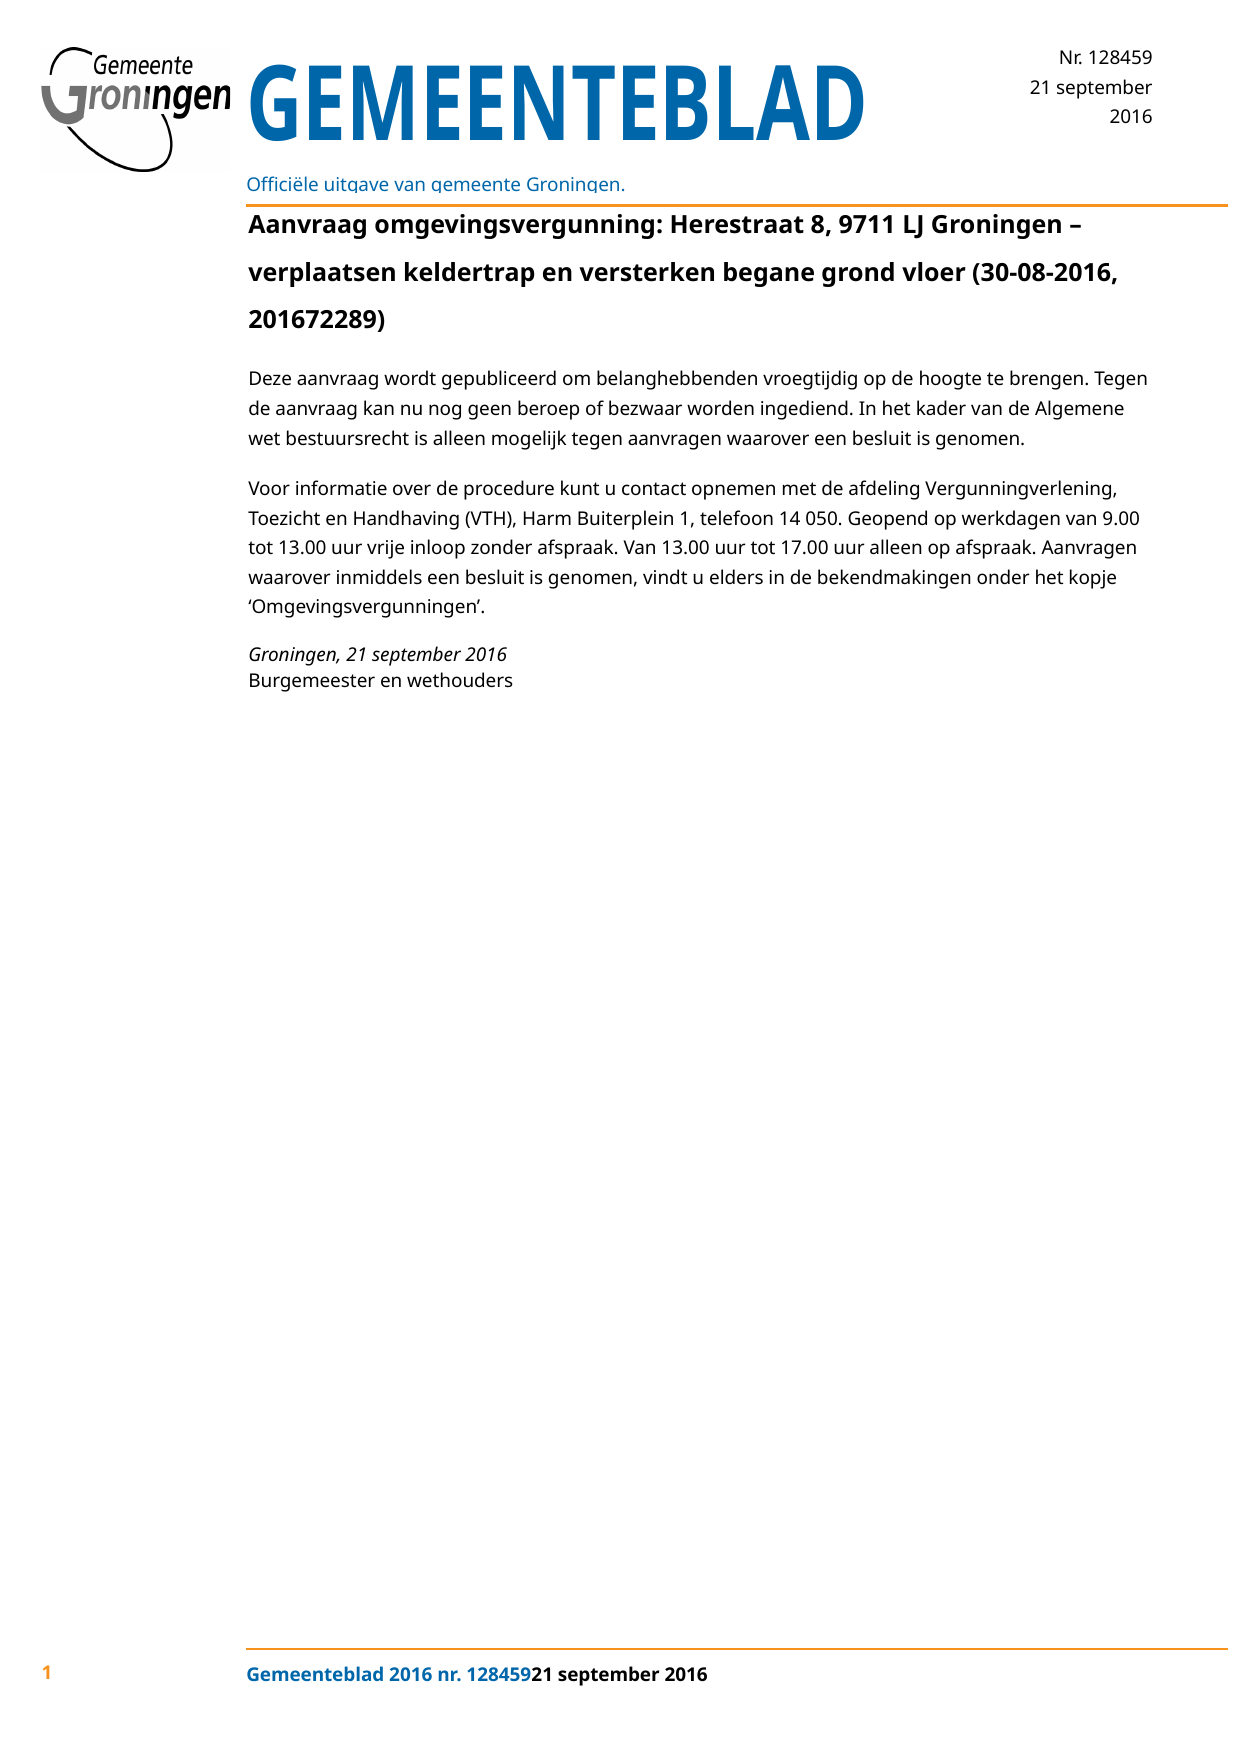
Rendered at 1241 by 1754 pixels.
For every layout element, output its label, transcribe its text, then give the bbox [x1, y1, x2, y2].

text Deze aanvraag wordt gepubliceerd om belanghebbenden vroegtijdig op de hoogte te brengen. Tegen de aanvraag kan nu nog geen beroep of bezwaar worden ingediend. In het kader van de Algemene wet bestuursrecht is alleen mogelijk tegen aanvragen waarover een besluit is genomen. [248, 366, 1152, 450]
text Voor informatie over de procedure kunt u contact opnemen met de afdeling Vergunningverlening, Toezicht en Handhaving (VTH), Harm Buiterplein 1, telefoon 14 050. Geopend op werkdagen van 9.00 tot 13.00 uur vrije inloop zonder afspraak. Van 13.00 uur tot 17.00 uur alleen op afspraak. Aanvragen waarover inmiddels een besluit is genomen, vindt u elders in de bekendmakingen onder het kopje ‘Omgevingsvergunningen’. [248, 475, 1152, 619]
text Groningen, 21 september 2016 [248, 641, 1152, 667]
picture [41, 47, 231, 172]
text Burgemeester en wethouders [248, 667, 1152, 693]
text Aanvraag omgevingsvergunning: Herestraat 8, 9711 LJ Groningen – verplaatsen keldertrap en versterken begane grond vloer (30-08-2016, 201672289) [248, 207, 1152, 336]
